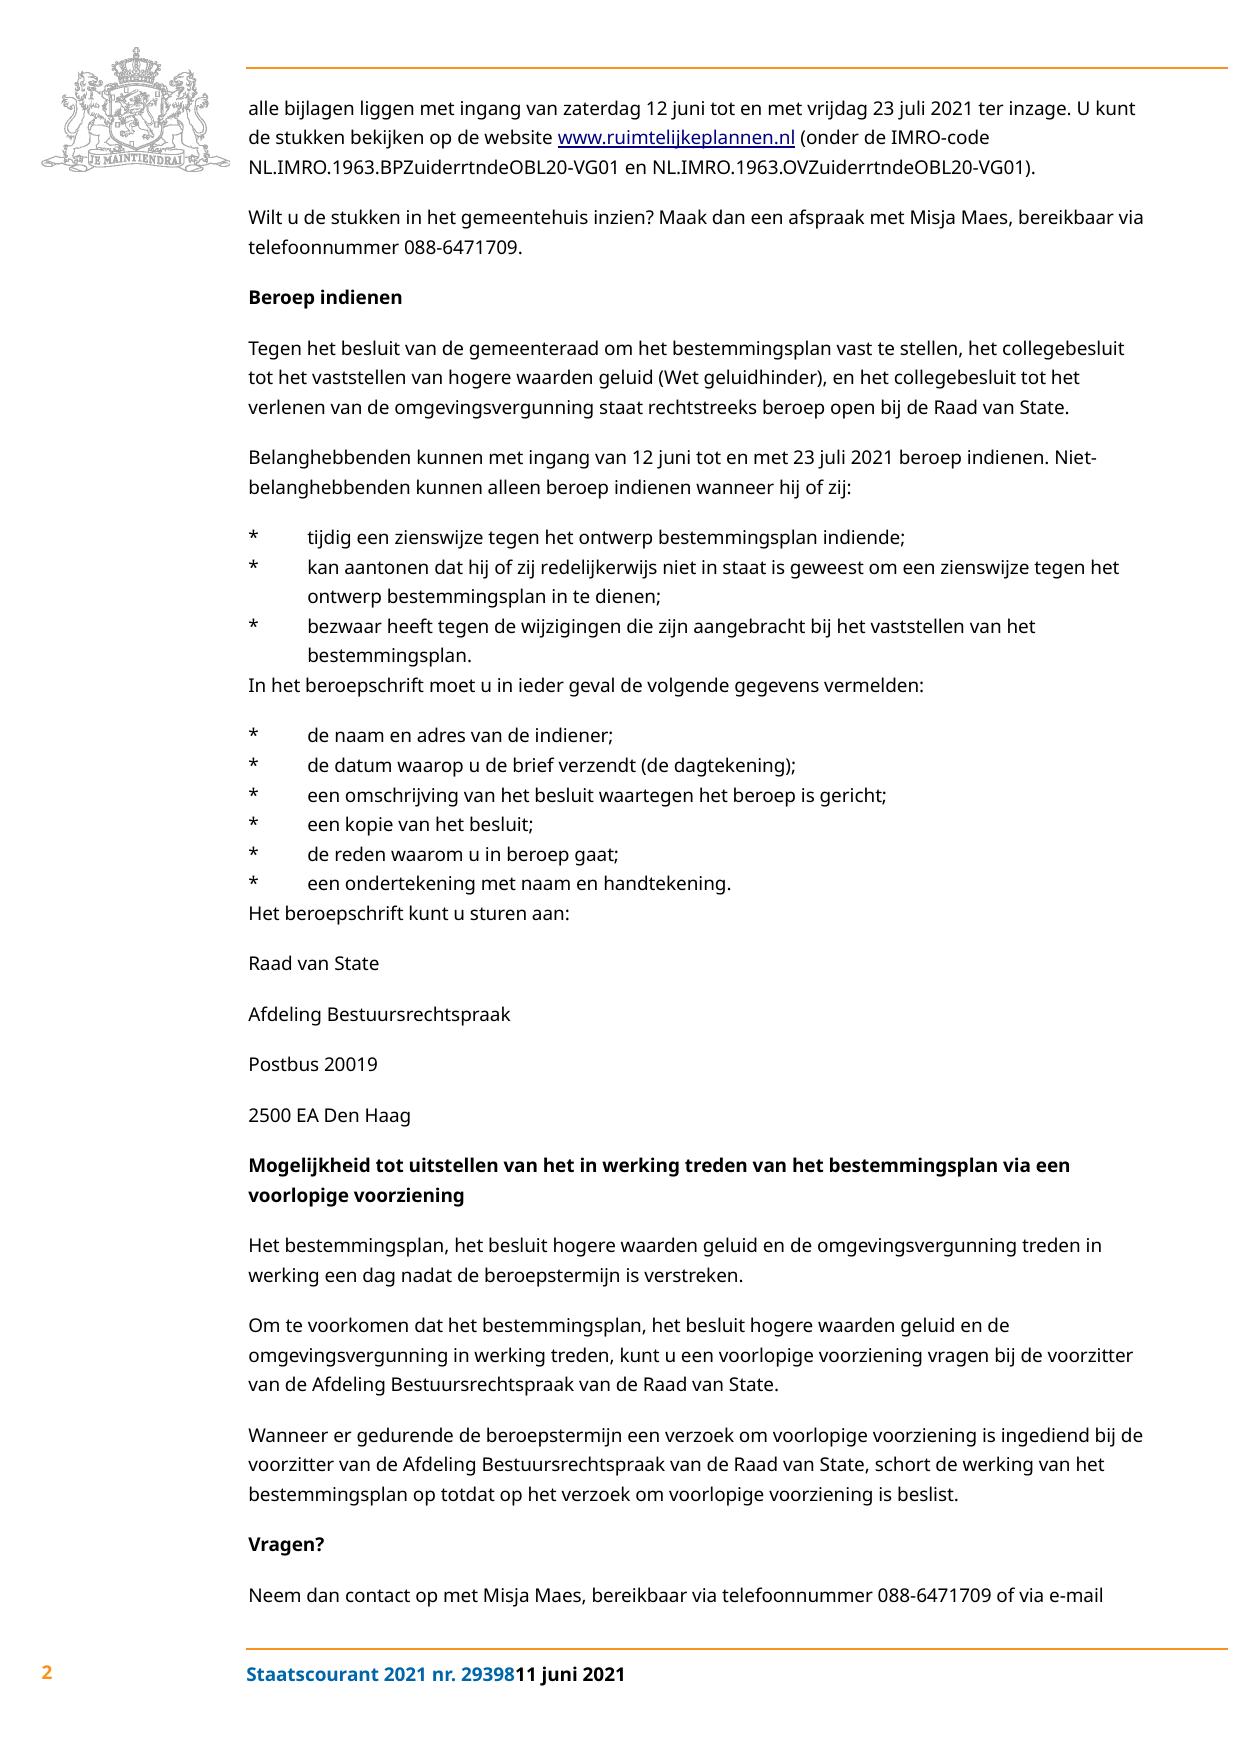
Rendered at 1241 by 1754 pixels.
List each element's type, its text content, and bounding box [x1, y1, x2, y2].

picture [41, 47, 231, 172]
text In het beroepschrift moet u in ieder geval de volgende gegevens vermelden: [248, 672, 1152, 698]
list een ondertekening met naam en handtekening. [248, 871, 1152, 896]
list een kopie van het besluit; [248, 811, 1152, 837]
text Beroep indienen [248, 284, 1152, 310]
text Afdeling Bestuursrechtspraak [248, 1001, 1152, 1027]
text Wilt u de stukken in het gemeentehuis inzien? Maak dan een afspraak met Misja Maes, bereikbaar via telefoonnummer 088-6471709. [248, 204, 1152, 260]
text Neem dan contact op met Misja Maes, bereikbaar via telefoonnummer 088-6471709 of via e-mail [248, 1582, 1152, 1608]
text Raad van State [248, 951, 1152, 976]
text Tegen het besluit van de gemeenteraad om het bestemmingsplan vast te stellen, het collegebesluit tot het vaststellen van hogere waarden geluid (Wet geluidhinder), en het collegebesluit tot het verlenen van de omgevingsvergunning staat rechtstreeks beroep open bij de Raad van State. [248, 335, 1152, 420]
list kan aantonen dat hij of zij redelijkerwijs niet in staat is geweest om een zienswijze tegen het ontwerp bestemmingsplan in te dienen; [248, 554, 1152, 609]
list een omschrijving van het besluit waartegen het beroep is gericht; [248, 782, 1152, 808]
text Belanghebbenden kunnen met ingang van 12 juni tot en met 23 juli 2021 beroep indienen. Niet-belanghebbenden kunnen alleen beroep indienen wanneer hij of zij: [248, 444, 1152, 500]
text Vragen? [248, 1531, 1152, 1557]
text 2500 EA Den Haag [248, 1102, 1152, 1128]
text Postbus 20019 [248, 1051, 1152, 1077]
list bezwaar heeft tegen de wijzigingen die zijn aangebracht bij het vaststellen van het bestemmingsplan. [248, 613, 1152, 668]
list de reden waarom u in beroep gaat; [248, 841, 1152, 867]
list tijdig een zienswijze tegen het ontwerp bestemmingsplan indiende; [248, 524, 1152, 550]
text alle bijlagen liggen met ingang van zaterdag 12 juni tot en met vrijdag 23 juli 2021 ter inzage. U kunt de stukken bekijken op de website www.ruimtelijkeplannen.nl (onder de IMRO-code NL.IMRO.1963.BPZuiderrtndeOBL20-VG01 en NL.IMRO.1963.OVZuiderrtndeOBL20-VG01). [248, 95, 1152, 180]
text Het bestemmingsplan, het besluit hogere waarden geluid en de omgevingsvergunning treden in werking een dag nadat de beroepstermijn is verstreken. [248, 1232, 1152, 1288]
list de datum waarop u de brief verzendt (de dagtekening); [248, 752, 1152, 778]
text Het beroepschrift kunt u sturen aan: [248, 900, 1152, 926]
text Wanneer er gedurende de beroepstermijn een verzoek om voorlopige voorziening is ingediend bij de voorzitter van de Afdeling Bestuursrechtspraak van de Raad van State, schort de werking van het bestemmingsplan op totdat op het verzoek om voorlopige voorziening is beslist. [248, 1422, 1152, 1507]
text Om te voorkomen dat het bestemmingsplan, het besluit hogere waarden geluid en de omgevingsvergunning in werking treden, kunt u een voorlopige voorziening vragen bij de voorzitter van de Afdeling Bestuursrechtspraak van de Raad van State. [248, 1312, 1152, 1397]
text Mogelijkheid tot uitstellen van het in werking treden van het bestemmingsplan via een voorlopige voorziening [248, 1152, 1152, 1208]
list de naam en adres van de indiener; [248, 723, 1152, 748]
